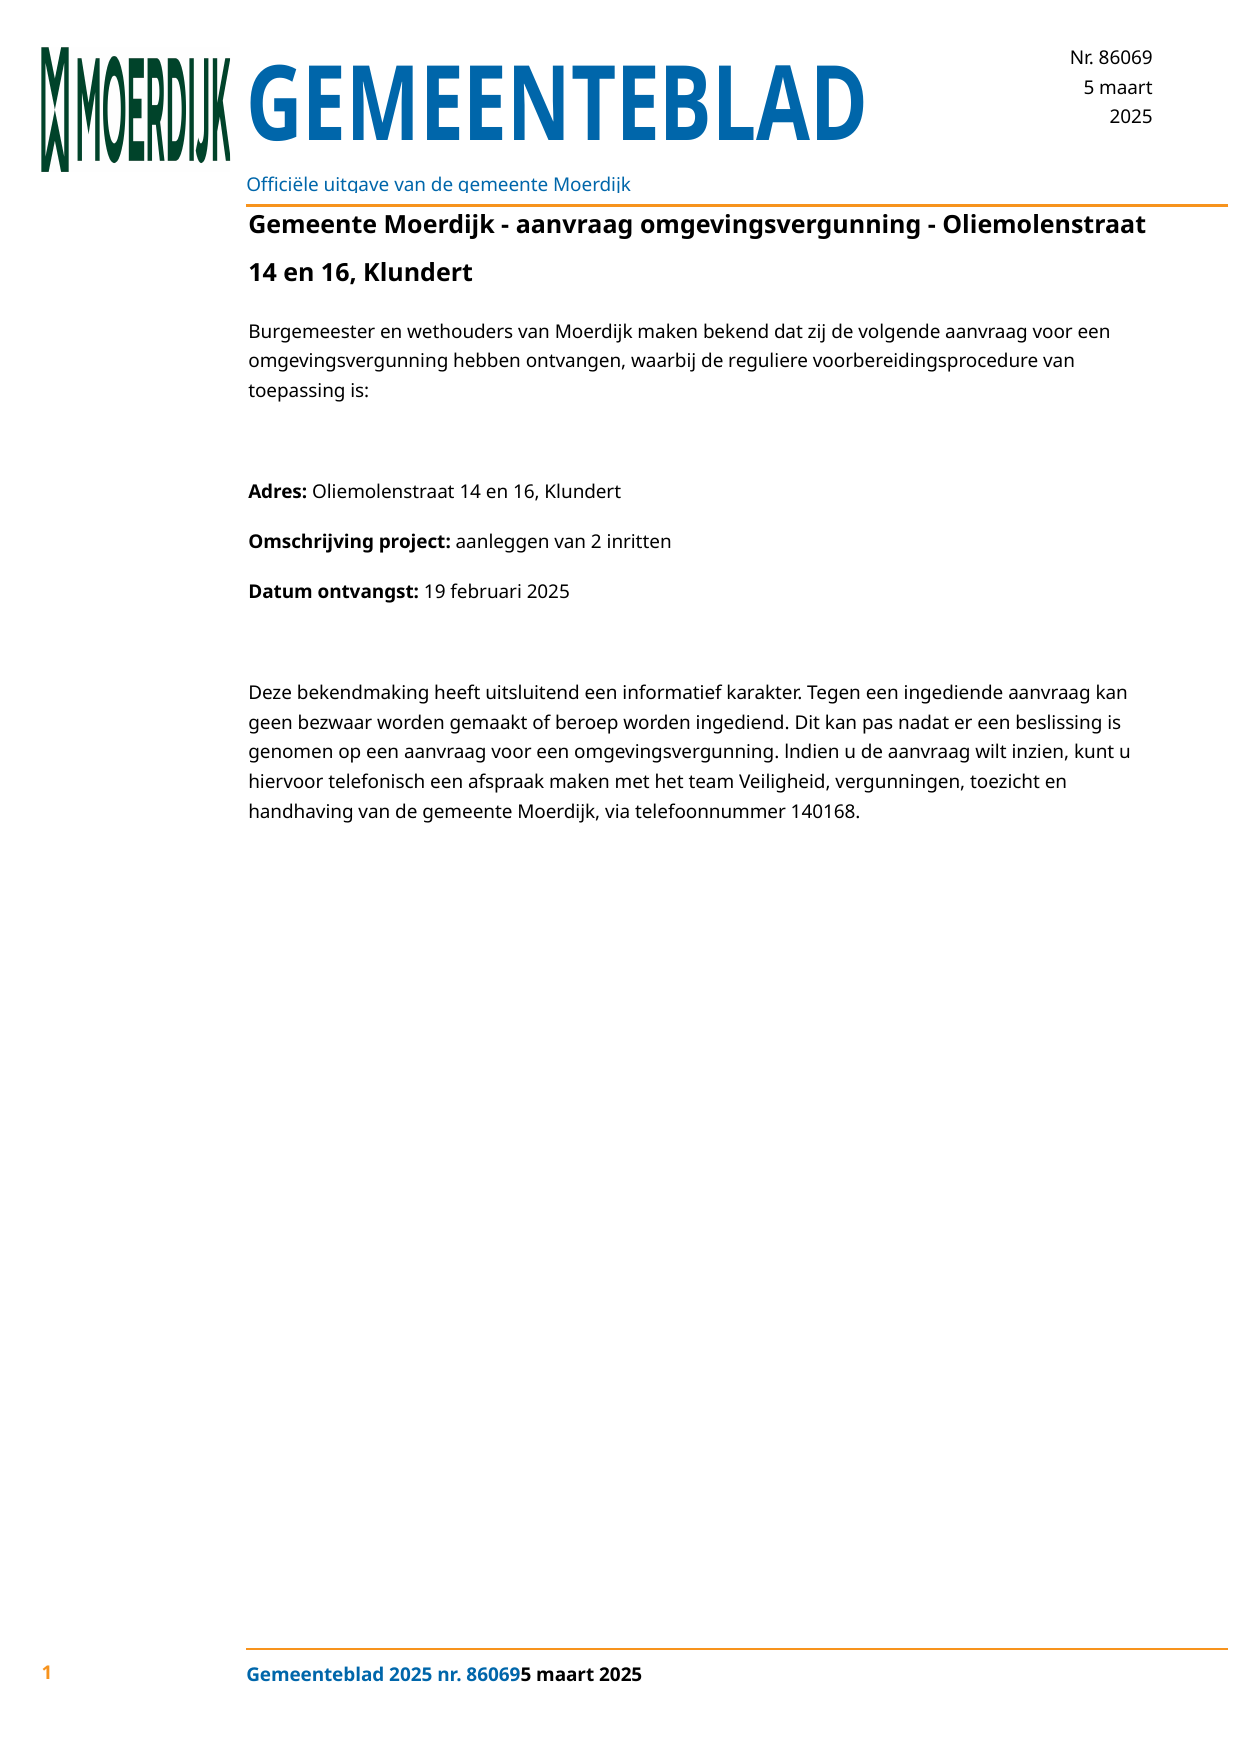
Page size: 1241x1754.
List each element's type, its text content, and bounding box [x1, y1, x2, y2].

picture [41, 47, 231, 172]
text Gemeente Moerdijk - aanvraag omgevingsvergunning - Oliemolenstraat 14 en 16, Klundert [248, 207, 1152, 288]
text Omschrijving project: aanleggen van 2 inritten [248, 528, 1152, 554]
text Deze bekendmaking heeft uitsluitend een informatief karakter. Tegen een ingediende aanvraag kan geen bezwaar worden gemaakt of beroep worden ingediend. Dit kan pas nadat er een beslissing is genomen op een aanvraag voor een omgevingsvergunning. lndien u de aanvraag wilt inzien, kunt u hiervoor telefonisch een afspraak maken met het team Veiligheid, vergunningen, toezicht en handhaving van de gemeente Moerdijk, via telefoonnummer 140168. [248, 679, 1152, 824]
text Datum ontvangst: 19 februari 2025 [248, 579, 1152, 604]
text Burgemeester en wethouders van Moerdijk maken bekend dat zij de volgende aanvraag voor een omgevingsvergunning hebben ontvangen, waarbij de reguliere voorbereidingsprocedure van toepassing is: [248, 318, 1152, 403]
text Adres: Oliemolenstraat 14 en 16, Klundert [248, 478, 1152, 504]
